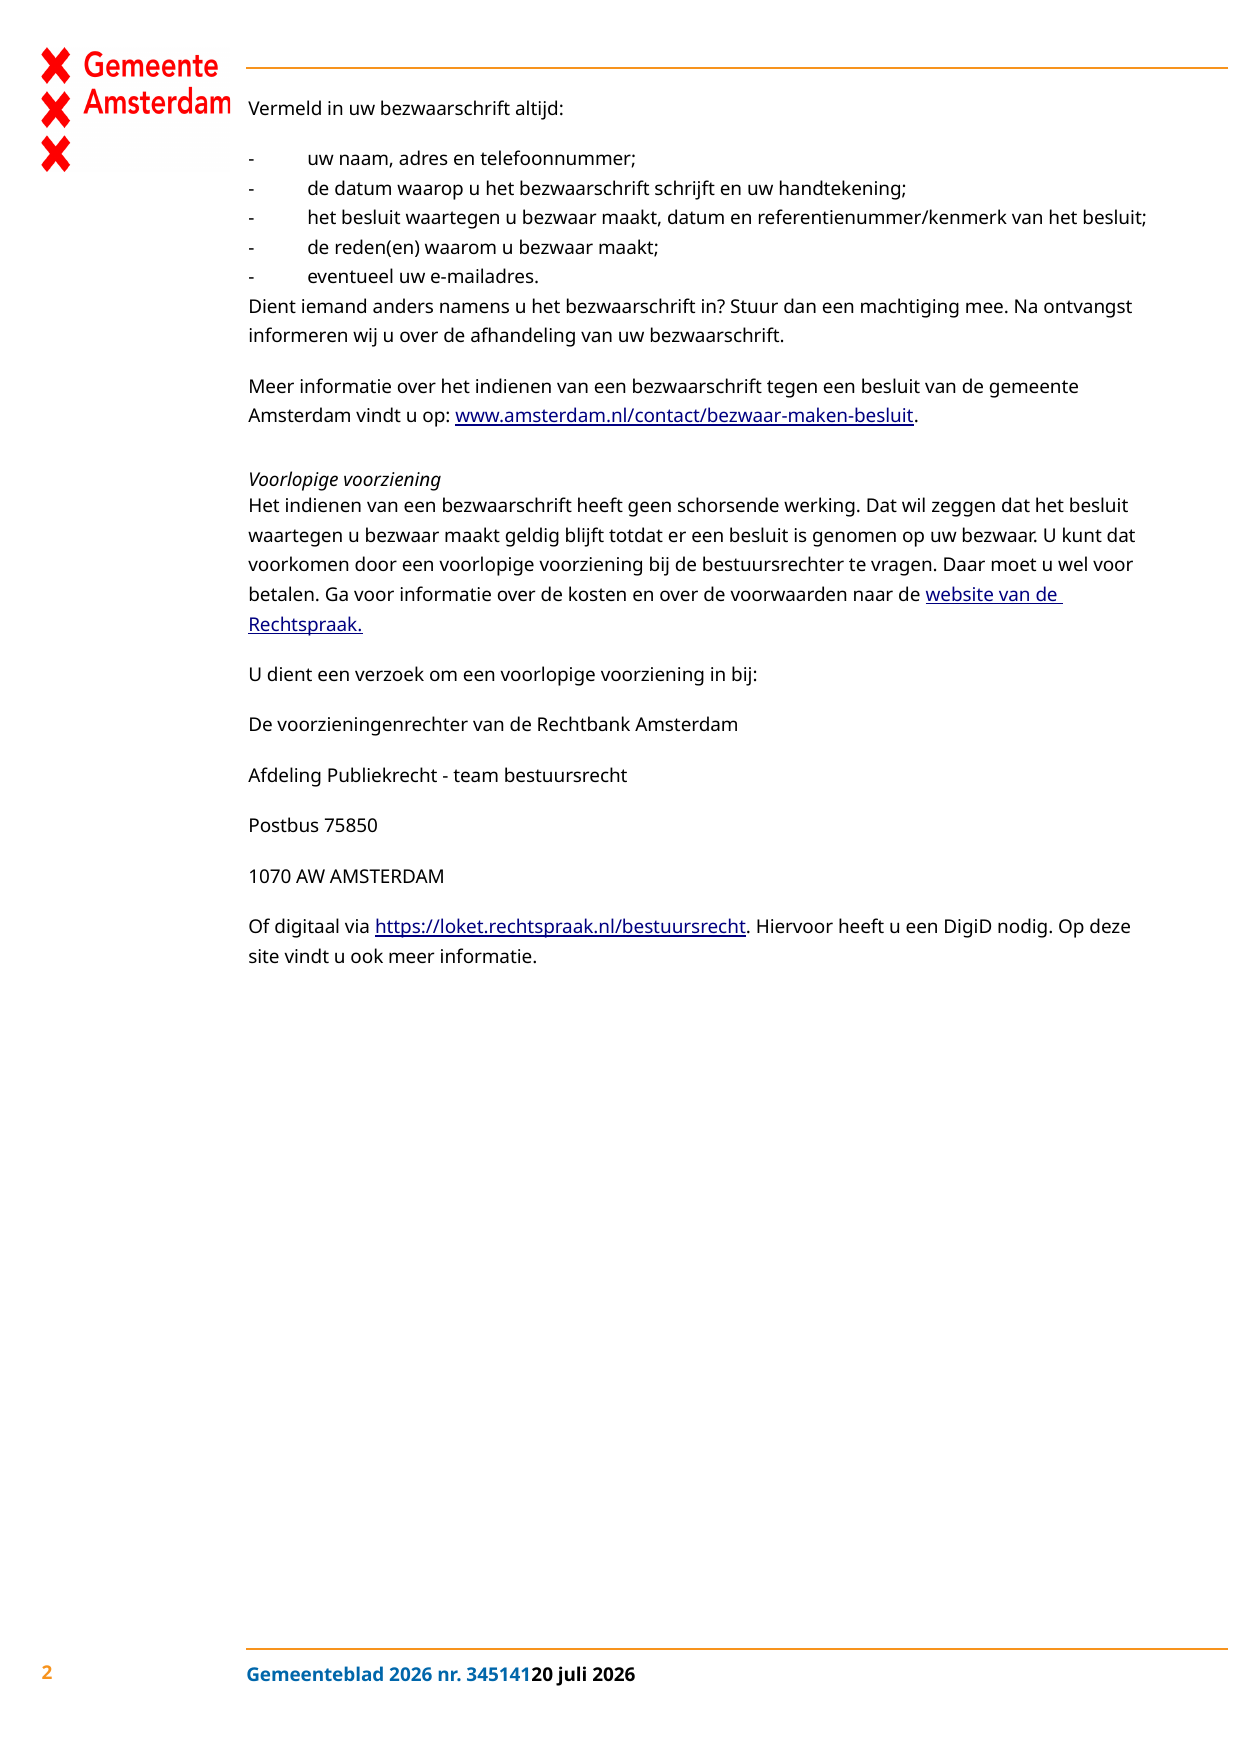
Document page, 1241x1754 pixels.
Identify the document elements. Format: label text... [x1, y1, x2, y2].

text Vermeld in uw bezwaarschrift altijd: [248, 95, 1152, 121]
list de datum waarop u het bezwaarschrift schrijft en uw handtekening; [248, 175, 1152, 201]
text Afdeling Publiekrecht - team bestuursrecht [248, 762, 1152, 788]
text 1070 AW AMSTERDAM [248, 863, 1152, 888]
list de reden(en) waarom u bezwaar maakt; [248, 234, 1152, 260]
text U dient een verzoek om een voorlopige voorziening in bij: [248, 661, 1152, 687]
text Het indienen van een bezwaarschrift heeft geen schorsende werking. Dat wil zeggen dat het besluit waartegen u bezwaar maakt geldig blijft totdat er een besluit is genomen op uw bezwaar. U kunt dat voorkomen door een voorlopige voorziening bij de bestuursrechter te vragen. Daar moet u wel voor betalen. Ga voor informatie over de kosten en over de voorwaarden naar de website van de Rechtspraak. [248, 492, 1152, 636]
list het besluit waartegen u bezwaar maakt, datum en referentienummer/kenmerk van het besluit; [248, 204, 1152, 230]
text Postbus 75850 [248, 812, 1152, 838]
text Meer informatie over het indienen van een bezwaarschrift tegen een besluit van de gemeente Amsterdam vindt u op: www.amsterdam.nl/contact/bezwaar-maken-besluit. [248, 373, 1152, 428]
list eventueel uw e-mailadres. [248, 263, 1152, 289]
text Dient iemand anders namens u het bezwaarschrift in? Stuur dan een machtiging mee. Na ontvangst informeren wij u over de afhandeling van uw bezwaarschrift. [248, 293, 1152, 348]
picture [41, 47, 231, 172]
list uw naam, adres en telefoonnummer; [248, 145, 1152, 171]
text Voorlopige voorziening [248, 467, 1152, 492]
text De voorzieningenrechter van de Rechtbank Amsterdam [248, 712, 1152, 737]
text Of digitaal via https://loket.rechtspraak.nl/bestuursrecht. Hiervoor heeft u een DigiD nodig. Op deze site vindt u ook meer informatie. [248, 913, 1152, 968]
